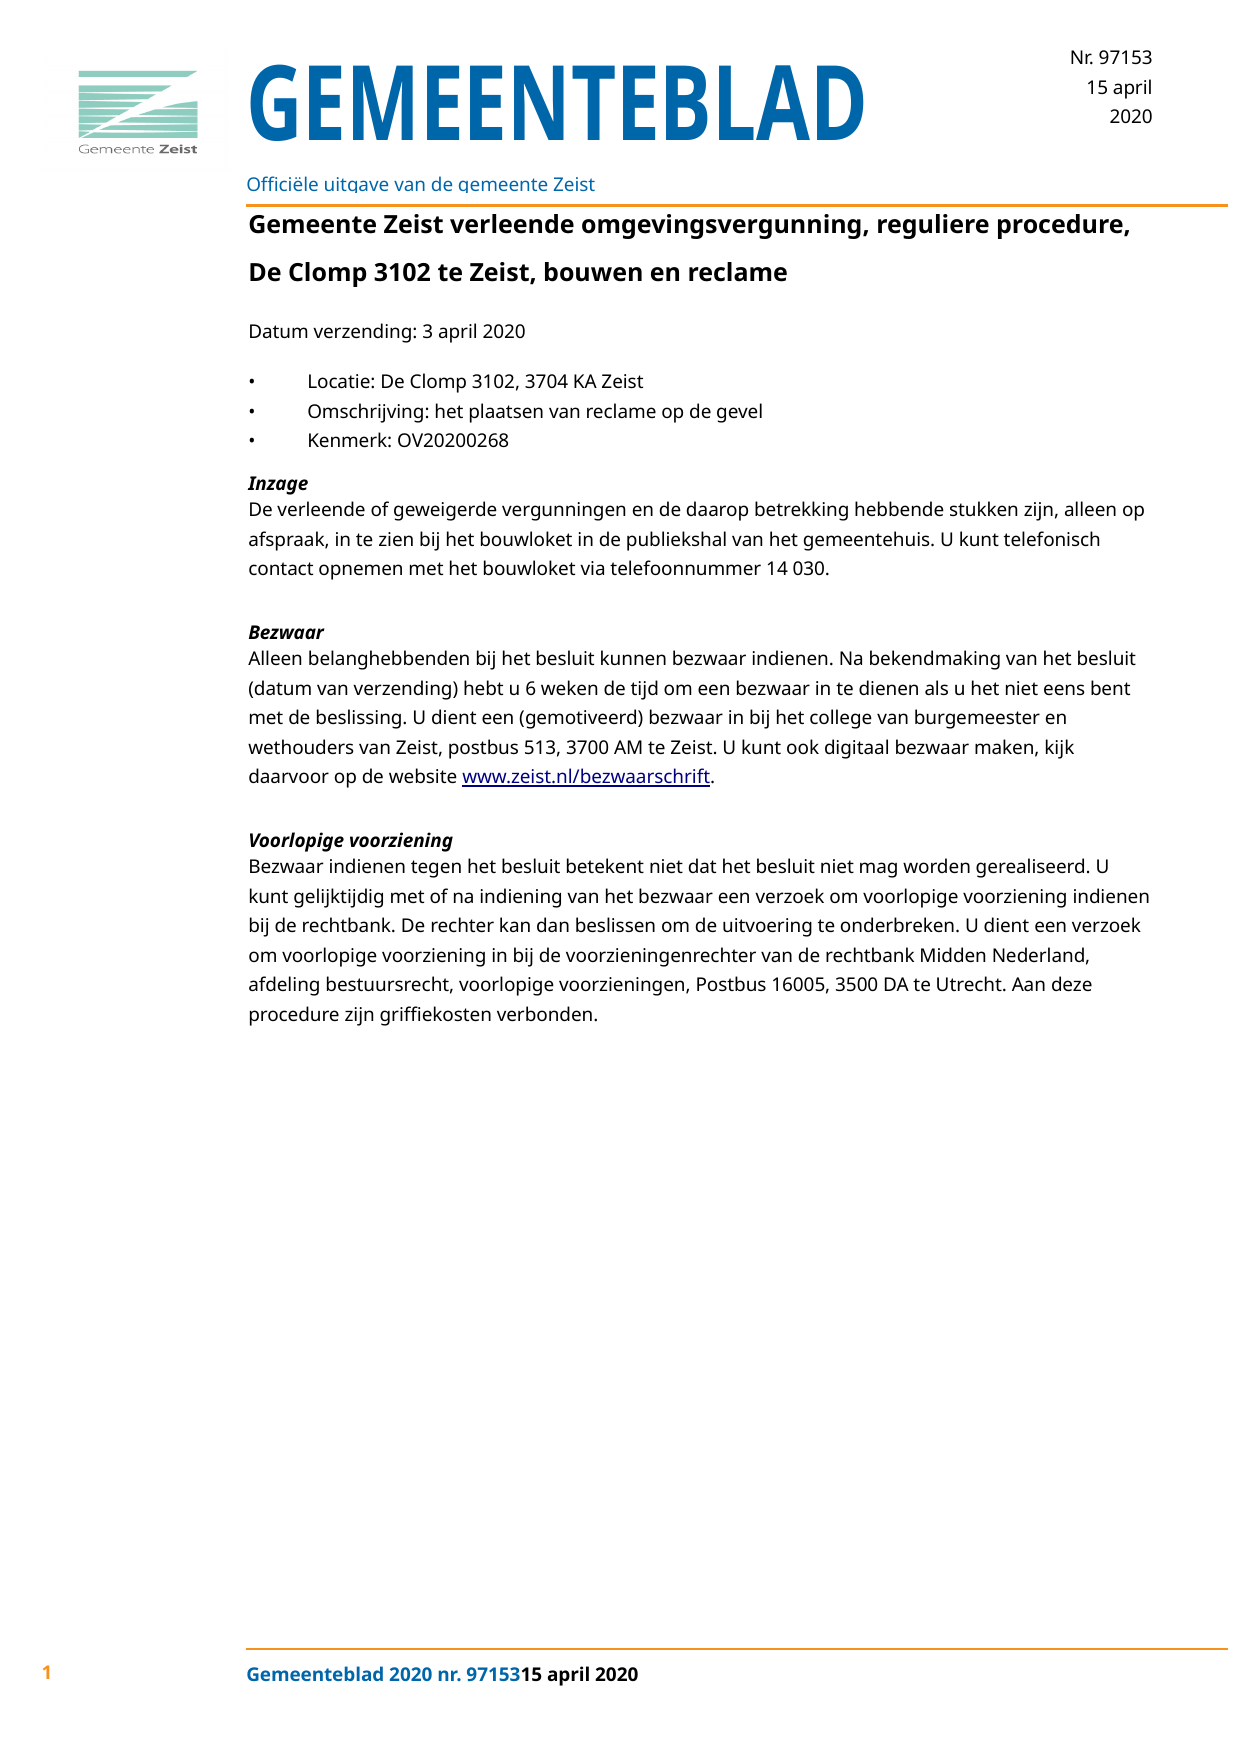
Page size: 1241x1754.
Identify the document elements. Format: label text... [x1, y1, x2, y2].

text De verleende of geweigerde vergunningen en de daarop betrekking hebbende stukken zijn, alleen op afspraak, in te zien bij het bouwloket in de publiekshal van het gemeentehuis. U kunt telefonisch contact opnemen met het bouwloket via telefoonnummer 14 030. [248, 496, 1152, 581]
list Locatie: De Clomp 3102, 3704 KA Zeist [248, 368, 1152, 394]
list Kenmerk: OV20200268 [248, 427, 1152, 453]
text Datum verzending: 3 april 2020 [248, 318, 1152, 344]
text Bezwaar indienen tegen het besluit betekent niet dat het besluit niet mag worden gerealiseerd. U kunt gelijktijdig met of na indiening van het bezwaar een verzoek om voorlopige voorziening indienen bij de rechtbank. De rechter kan dan beslissen om de uitvoering te onderbreken. U dient een verzoek om voorlopige voorziening in bij de voorzieningenrechter van de rechtbank Midden Nederland, afdeling bestuursrecht, voorlopige voorzieningen, Postbus 16005, 3500 DA te Utrecht. Aan deze procedure zijn griffiekosten verbonden. [248, 853, 1152, 1027]
picture [41, 47, 231, 172]
text Voorlopige voorziening [248, 827, 1152, 853]
text Gemeente Zeist verleende omgevingsvergunning, reguliere procedure, De Clomp 3102 te Zeist, bouwen en reclame [248, 207, 1152, 288]
list Omschrijving: het plaatsen van reclame op de gevel [248, 398, 1152, 424]
text Inzage [248, 471, 1152, 496]
text Bezwaar [248, 619, 1152, 645]
text Alleen belanghebbenden bij het besluit kunnen bezwaar indienen. Na bekendmaking van het besluit (datum van verzending) hebt u 6 weken de tijd om een bezwaar in te dienen als u het niet eens bent met de beslissing. U dient een (gemotiveerd) bezwaar in bij het college van burgemeester en wethouders van Zeist, postbus 513, 3700 AM te Zeist. U kunt ook digitaal bezwaar maken, kijk daarvoor op de website www.zeist.nl/bezwaarschrift. [248, 645, 1152, 789]
